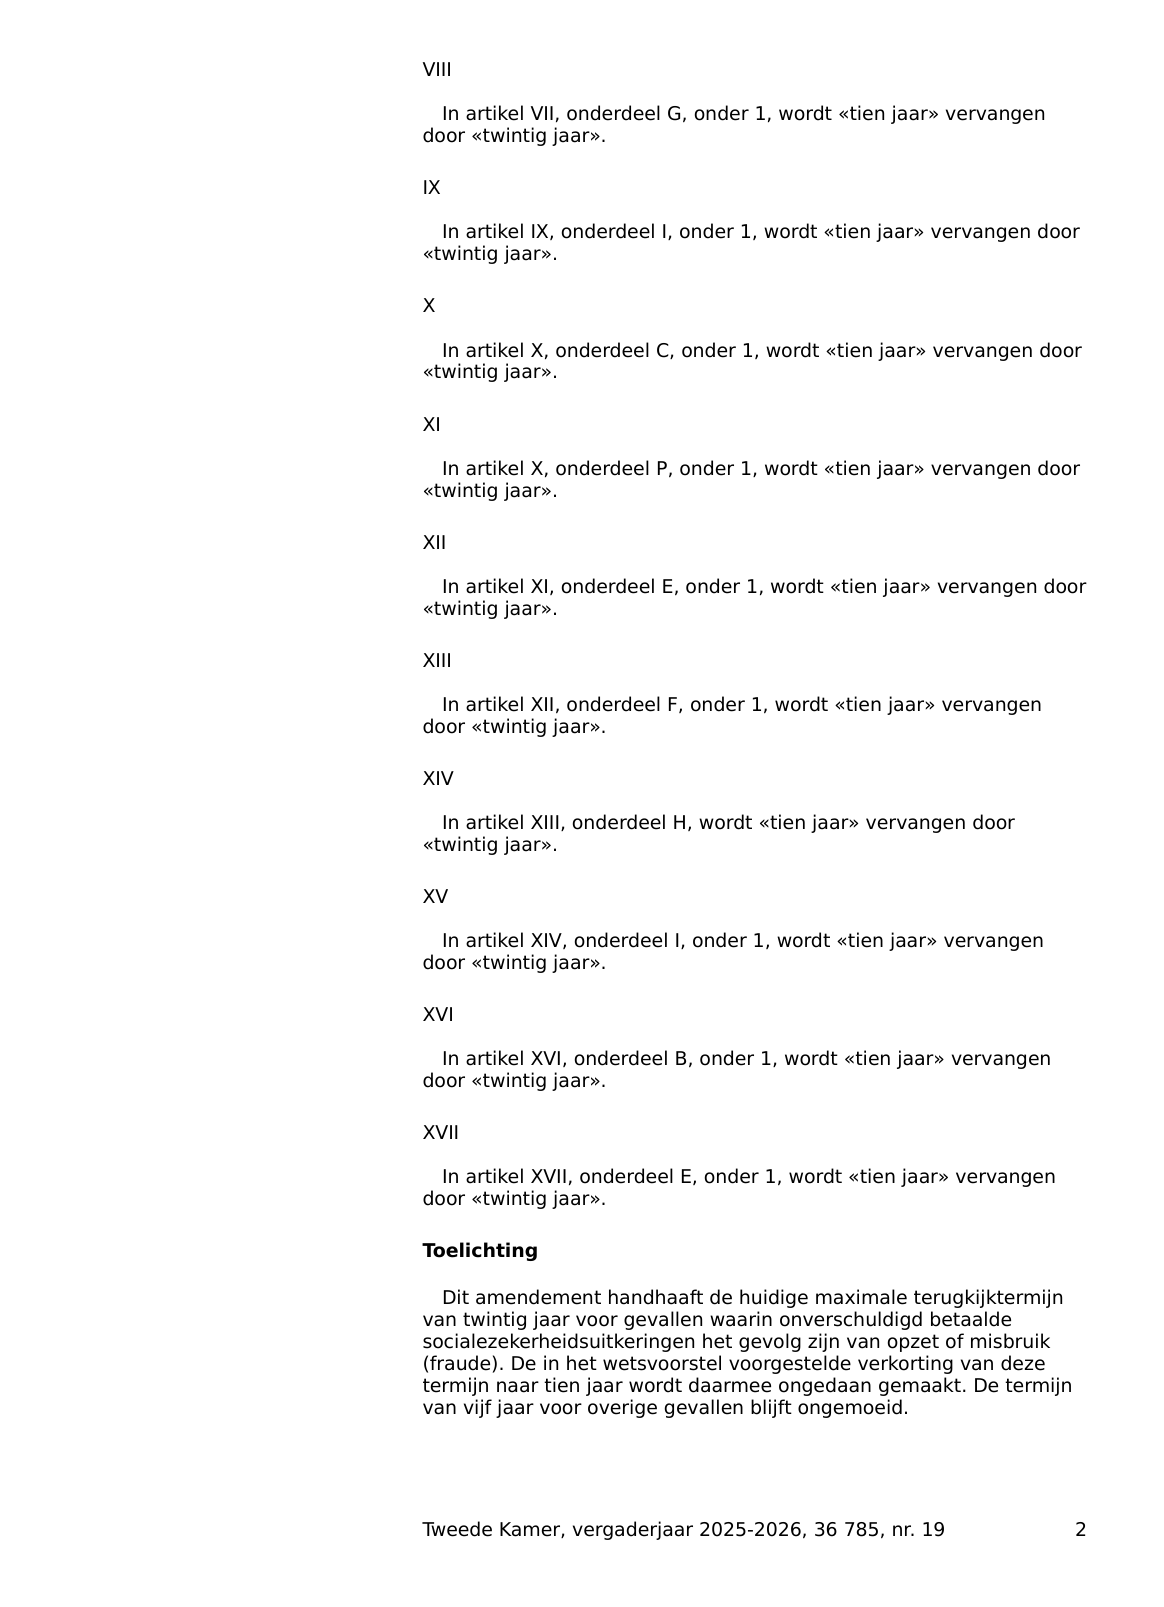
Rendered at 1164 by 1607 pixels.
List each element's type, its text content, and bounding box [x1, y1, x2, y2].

subtitle XIV [422, 768, 1087, 790]
subtitle X [422, 295, 1087, 317]
subtitle Toelichting [422, 1240, 1087, 1262]
text Dit amendement handhaaft de huidige maximale terugkijktermijn van twintig jaar voor gevallen waarin onverschuldigd betaalde socialezekerheidsuitkeringen het gevolg zijn van opzet of misbruik (fraude). De in het wetsvoorstel voorgestelde verkorting van deze termijn naar tien jaar wordt daarmee ongedaan gemaakt. De termijn van vijf jaar voor overige gevallen blijft ongemoeid. [422, 1287, 1087, 1419]
subtitle XV [422, 886, 1087, 908]
text In artikel XIV, onderdeel I, onder 1, wordt «tien jaar» vervangen door «twintig jaar». [422, 930, 1087, 974]
subtitle XI [422, 413, 1087, 435]
subtitle XIII [422, 650, 1087, 672]
subtitle XII [422, 532, 1087, 553]
text In artikel IX, onderdeel I, onder 1, wordt «tien jaar» vervangen door «twintig jaar». [422, 221, 1087, 265]
text In artikel XVII, onderdeel E, onder 1, wordt «tien jaar» vervangen door «twintig jaar». [422, 1166, 1087, 1210]
text In artikel XVI, onderdeel B, onder 1, wordt «tien jaar» vervangen door «twintig jaar». [422, 1048, 1087, 1092]
text In artikel VII, onderdeel G, onder 1, wordt «tien jaar» vervangen door «twintig jaar». [422, 103, 1087, 147]
subtitle XVI [422, 1004, 1087, 1026]
text In artikel XI, onderdeel E, onder 1, wordt «tien jaar» vervangen door «twintig jaar». [422, 576, 1087, 620]
text In artikel X, onderdeel C, onder 1, wordt «tien jaar» vervangen door «twintig jaar». [422, 339, 1087, 383]
subtitle XVII [422, 1122, 1087, 1144]
subtitle IX [422, 177, 1087, 199]
subtitle VIII [422, 59, 1087, 81]
text In artikel XII, onderdeel F, onder 1, wordt «tien jaar» vervangen door «twintig jaar». [422, 694, 1087, 738]
text In artikel X, onderdeel P, onder 1, wordt «tien jaar» vervangen door «twintig jaar». [422, 458, 1087, 502]
text In artikel XIII, onderdeel H, wordt «tien jaar» vervangen door «twintig jaar». [422, 812, 1087, 856]
